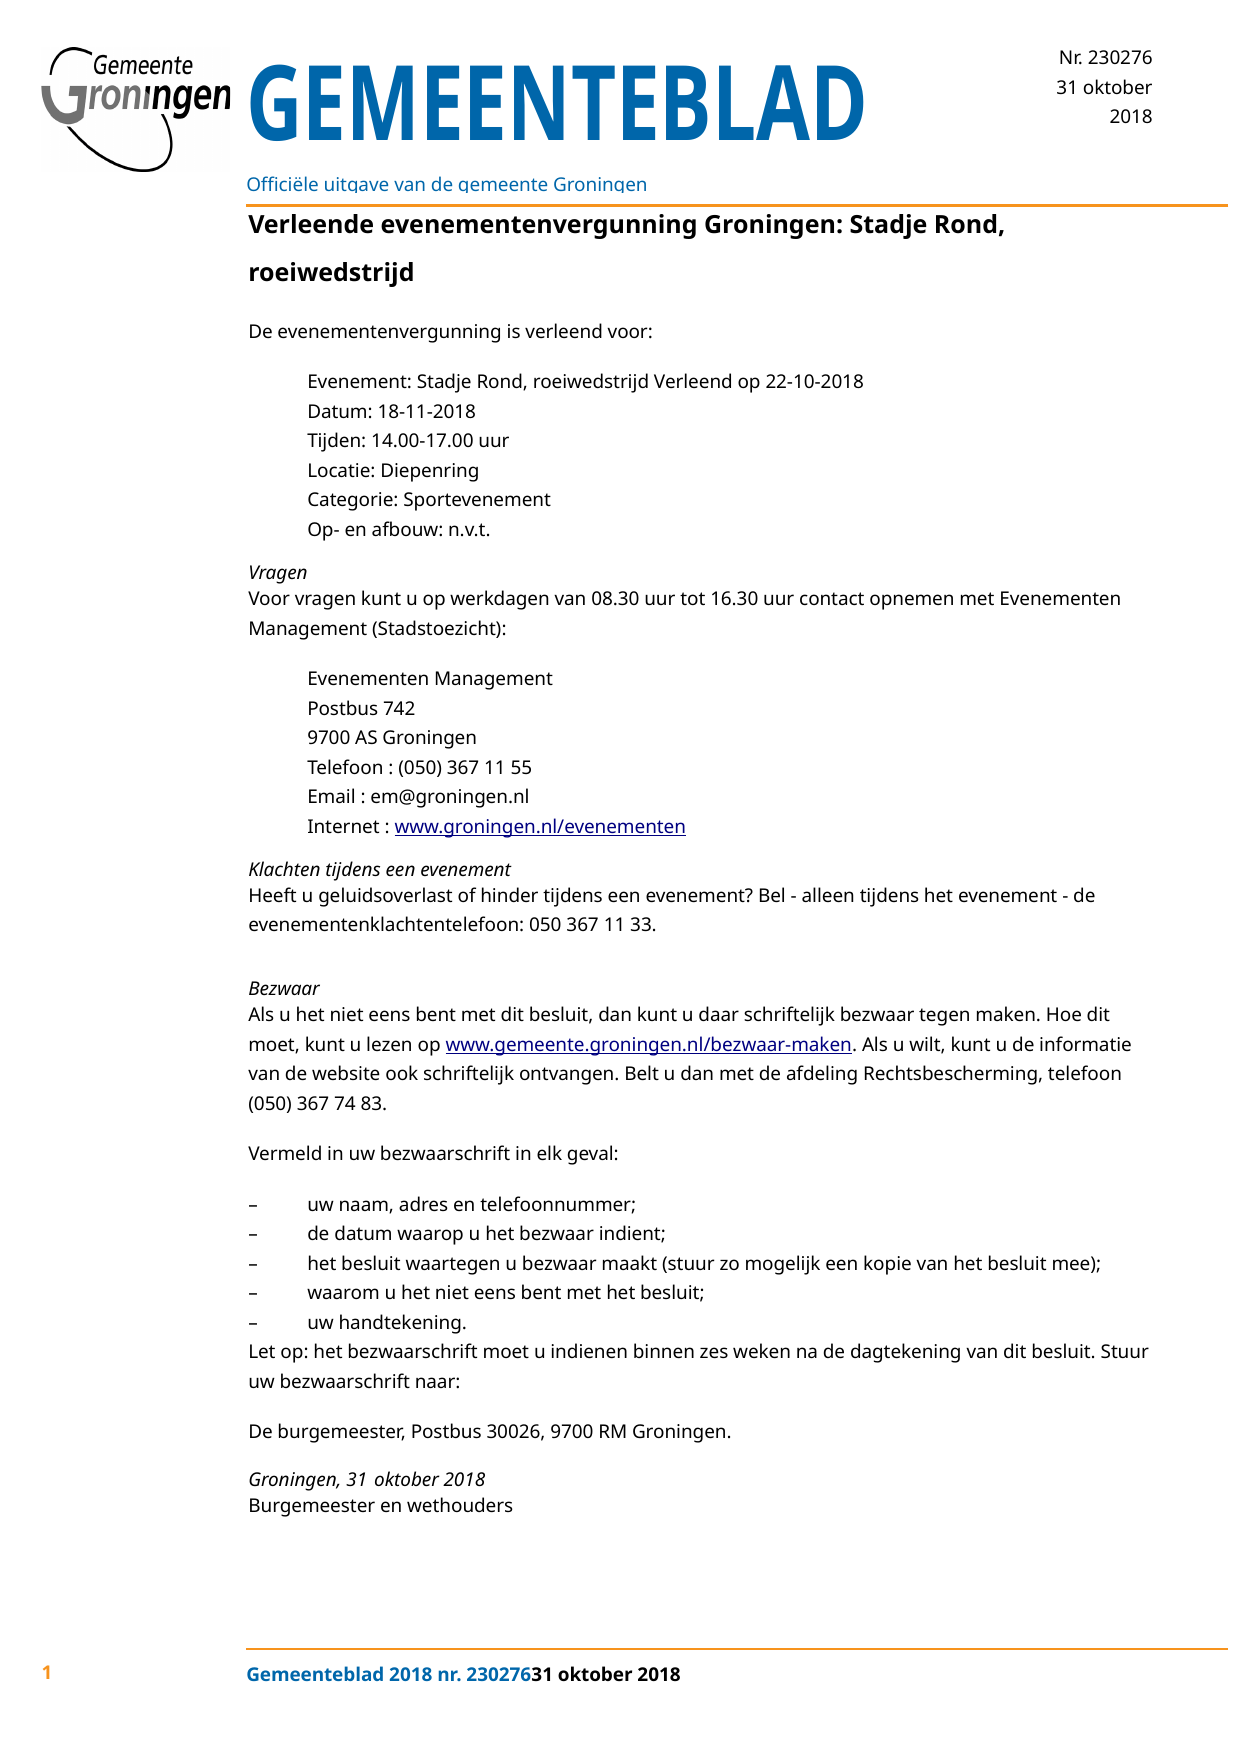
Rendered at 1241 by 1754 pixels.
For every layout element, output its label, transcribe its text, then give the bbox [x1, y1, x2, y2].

list Datum: 18-11-2018 [248, 398, 1152, 424]
list Evenement: Stadje Rond, roeiwedstrijd Verleend op 22-10-2018 [248, 368, 1152, 394]
list Email : em@groningen.nl [248, 783, 1152, 809]
list Internet : www.groningen.nl/evenementen [248, 813, 1152, 839]
text Voor vragen kunt u op werkdagen van 08.30 uur tot 16.30 uur contact opnemen met Evenementen Management (Stadstoezicht): [248, 585, 1152, 640]
list uw handtekening. [248, 1309, 1152, 1335]
list Tijden: 14.00-17.00 uur [248, 427, 1152, 453]
list 9700 AS Groningen [248, 724, 1152, 750]
text De evenementenvergunning is verleend voor: [248, 318, 1152, 344]
list de datum waarop u het bezwaar indient; [248, 1220, 1152, 1246]
text Groningen, 31 oktober 2018 [248, 1466, 1152, 1492]
list Locatie: Diepenring [248, 457, 1152, 483]
text Verleende evenementenvergunning Groningen: Stadje Rond, roeiwedstrijd [248, 207, 1152, 288]
list Evenementen Management [248, 665, 1152, 691]
text Als u het niet eens bent met dit besluit, dan kunt u daar schriftelijk bezwaar tegen maken. Hoe dit moet, kunt u lezen op www.gemeente.groningen.nl/bezwaar-maken. Als u wilt, kunt u de informatie van de website ook schriftelijk ontvangen. Belt u dan met de afdeling Rechtsbescherming, telefoon (050) 367 74 83. [248, 1001, 1152, 1116]
list uw naam, adres en telefoonnummer; [248, 1191, 1152, 1216]
list Telefoon : (050) 367 11 55 [248, 754, 1152, 779]
text Let op: het bezwaarschrift moet u indienen binnen zes weken na de dagtekening van dit besluit. Stuur uw bezwaarschrift naar: [248, 1339, 1152, 1394]
list waarom u het niet eens bent met het besluit; [248, 1279, 1152, 1305]
list Categorie: Sportevenement [248, 487, 1152, 512]
text Burgemeester en wethouders [248, 1492, 1152, 1518]
list het besluit waartegen u bezwaar maakt (stuur zo mogelijk een kopie van het besluit mee); [248, 1250, 1152, 1276]
text Bezwaar [248, 975, 1152, 1001]
text Heeft u geluidsoverlast of hinder tijdens een evenement? Bel - alleen tijdens het evenement - de evenementenklachtentelefoon: 050 367 11 33. [248, 882, 1152, 937]
text Vermeld in uw bezwaarschrift in elk geval: [248, 1140, 1152, 1166]
picture [41, 47, 231, 172]
list Op- en afbouw: n.v.t. [248, 516, 1152, 542]
list Postbus 742 [248, 695, 1152, 720]
text De burgemeester, Postbus 30026, 9700 RM Groningen. [248, 1419, 1152, 1444]
text Vragen [248, 559, 1152, 585]
text Klachten tijdens een evenement [248, 856, 1152, 882]
